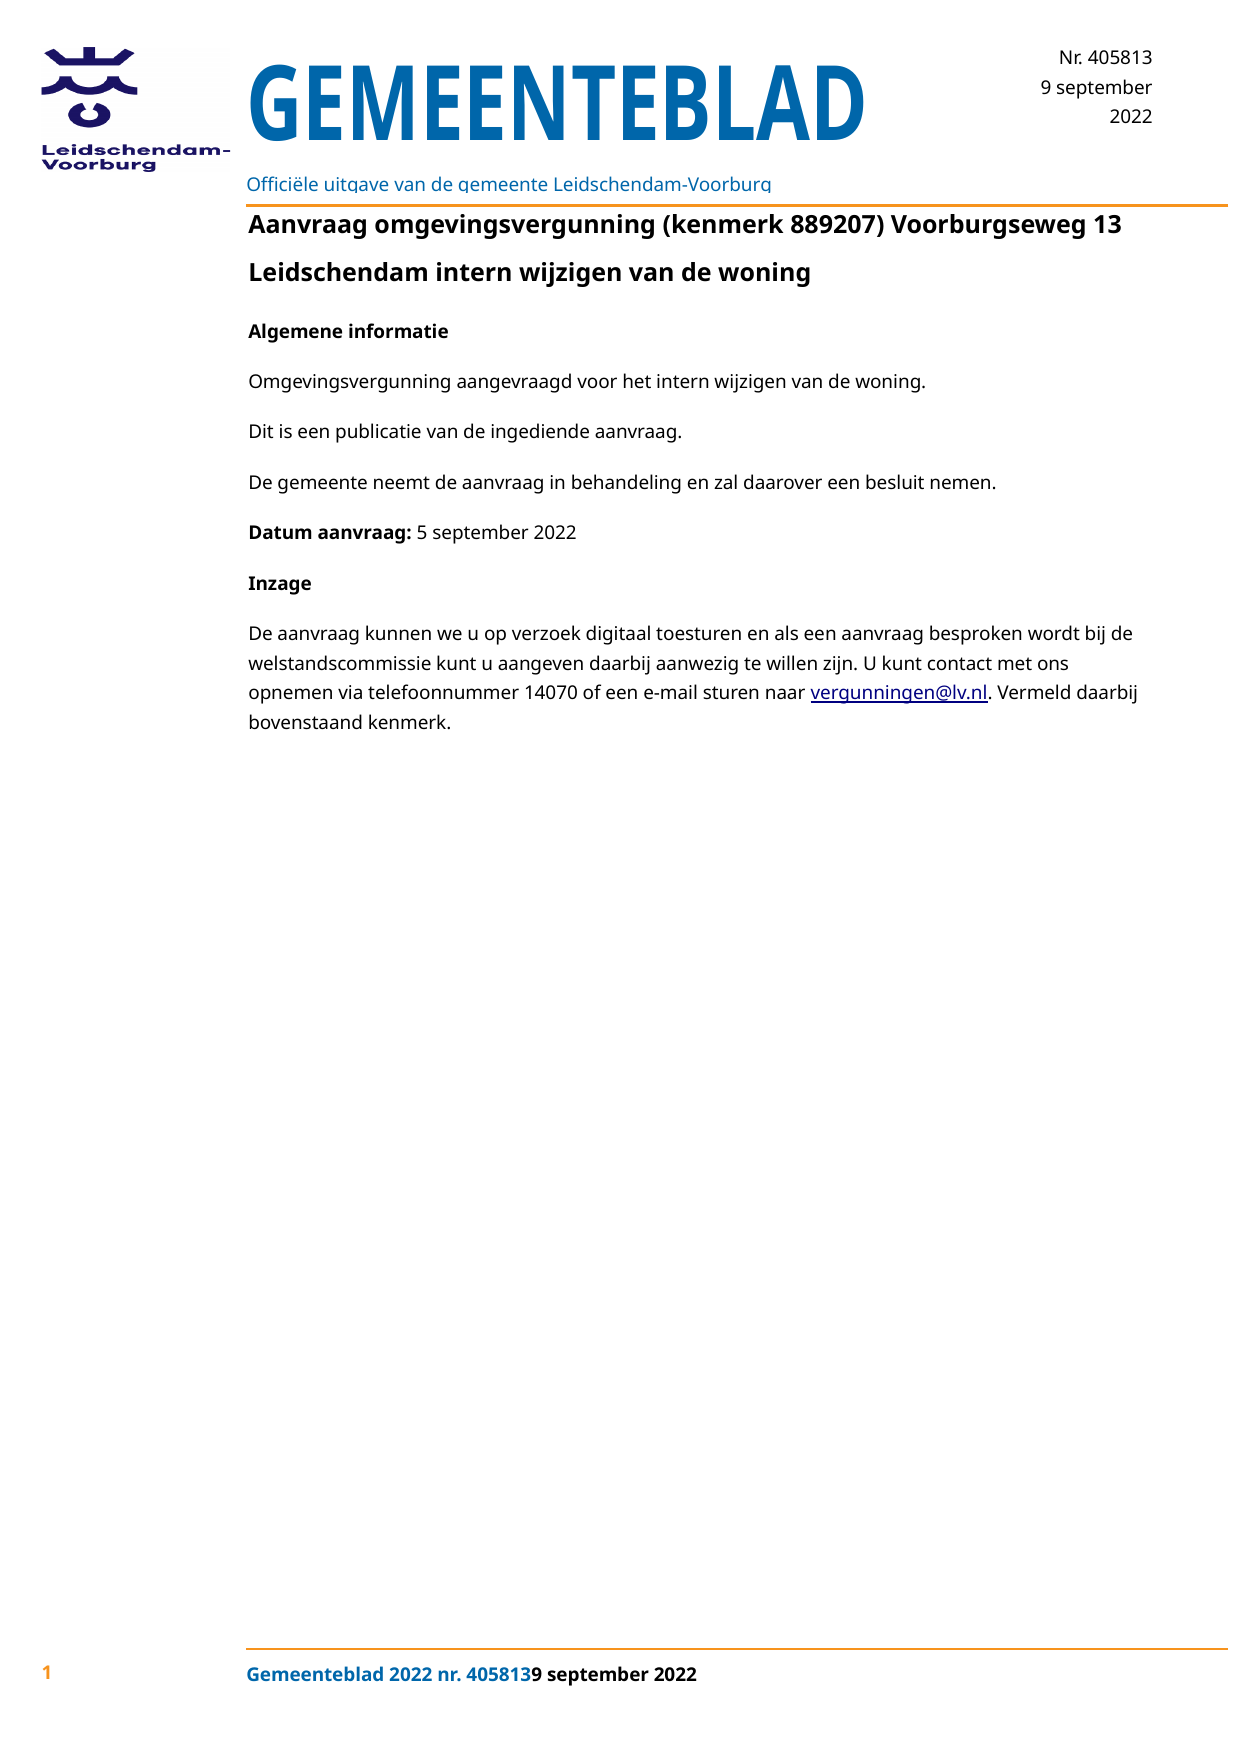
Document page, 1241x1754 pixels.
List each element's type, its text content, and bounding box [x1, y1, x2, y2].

text Algemene informatie [248, 318, 1152, 344]
text Inzage [248, 570, 1152, 596]
picture [41, 47, 231, 172]
text Datum aanvraag: 5 september 2022 [248, 519, 1152, 545]
text De aanvraag kunnen we u op verzoek digitaal toesturen en als een aanvraag besproken wordt bij de welstandscommissie kunt u aangeven daarbij aanwezig te willen zijn. U kunt contact met ons opnemen via telefoonnummer 14070 of een e-mail sturen naar vergunningen@lv.nl. Vermeld daarbij bovenstaand kenmerk. [248, 620, 1152, 735]
text Aanvraag omgevingsvergunning (kenmerk 889207) Voorburgseweg 13 Leidschendam intern wijzigen van de woning [248, 207, 1152, 288]
text Omgevingsvergunning aangevraagd voor het intern wijzigen van de woning. [248, 368, 1152, 394]
text De gemeente neemt de aanvraag in behandeling en zal daarover een besluit nemen. [248, 469, 1152, 495]
text Dit is een publicatie van de ingediende aanvraag. [248, 419, 1152, 444]
